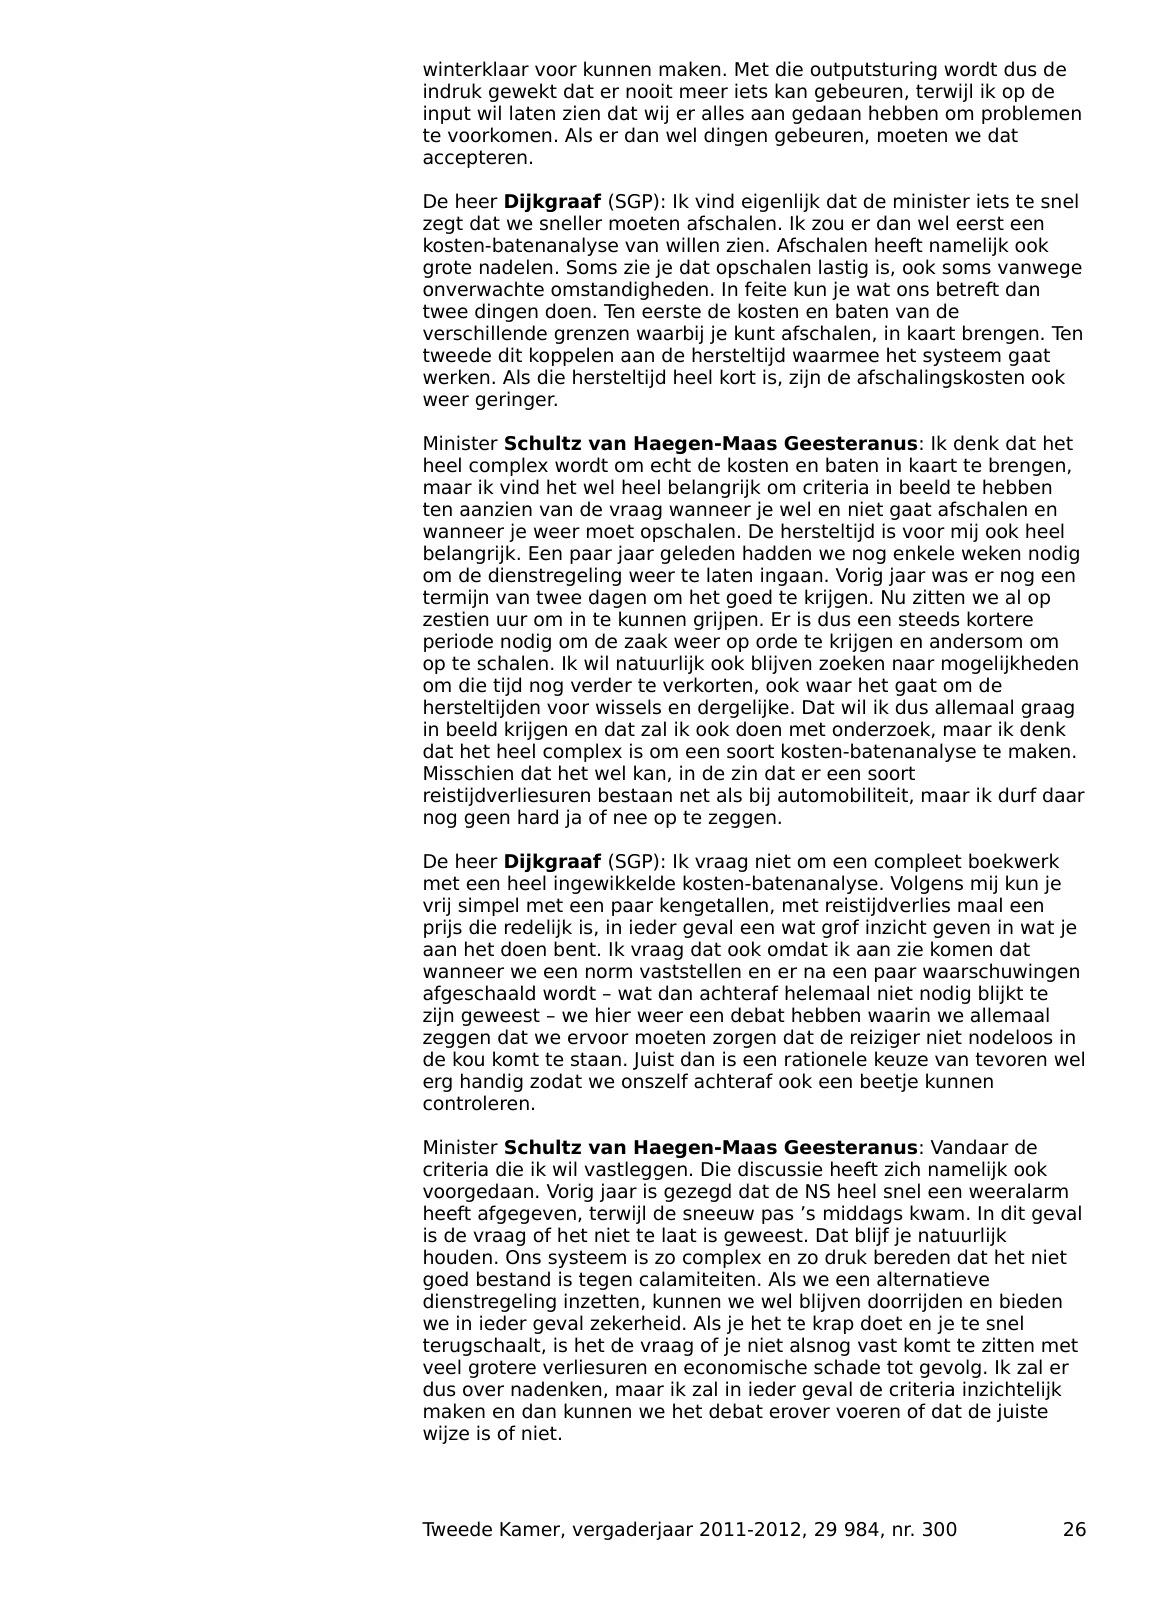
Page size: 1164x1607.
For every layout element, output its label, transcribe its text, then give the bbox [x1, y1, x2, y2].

text De heer Dijkgraaf (SGP): Ik vind eigenlijk dat de minister iets te snel zegt dat we sneller moeten afschalen. Ik zou er dan wel eerst een kosten-batenanalyse van willen zien. Afschalen heeft namelijk ook grote nadelen. Soms zie je dat opschalen lastig is, ook soms vanwege onverwachte omstandigheden. In feite kun je wat ons betreft dan twee dingen doen. Ten eerste de kosten en baten van de verschillende grenzen waarbij je kunt afschalen, in kaart brengen. Ten tweede dit koppelen aan de hersteltijd waarmee het systeem gaat werken. Als die hersteltijd heel kort is, zijn de afschalingskosten ook weer geringer. [422, 191, 1087, 411]
text winterklaar voor kunnen maken. Met die outputsturing wordt dus de indruk gewekt dat er nooit meer iets kan gebeuren, terwijl ik op de input wil laten zien dat wij er alles aan gedaan hebben om problemen te voorkomen. Als er dan wel dingen gebeuren, moeten we dat accepteren. [422, 59, 1087, 169]
text Minister Schultz van Haegen-Maas Geesteranus: Ik denk dat het heel complex wordt om echt de kosten en baten in kaart te brengen, maar ik vind het wel heel belangrijk om criteria in beeld te hebben ten aanzien van de vraag wanneer je wel en niet gaat afschalen en wanneer je weer moet opschalen. De hersteltijd is voor mij ook heel belangrijk. Een paar jaar geleden hadden we nog enkele weken nodig om de dienstregeling weer te laten ingaan. Vorig jaar was er nog een termijn van twee dagen om het goed te krijgen. Nu zitten we al op zestien uur om in te kunnen grijpen. Er is dus een steeds kortere periode nodig om de zaak weer op orde te krijgen en andersom om op te schalen. Ik wil natuurlijk ook blijven zoeken naar mogelijkheden om die tijd nog verder te verkorten, ook waar het gaat om de hersteltijden voor wissels en dergelijke. Dat wil ik dus allemaal graag in beeld krijgen en dat zal ik ook doen met onderzoek, maar ik denk dat het heel complex is om een soort kosten-batenanalyse te maken. Misschien dat het wel kan, in de zin dat er een soort reistijdverliesuren bestaan net als bij automobiliteit, maar ik durf daar nog geen hard ja of nee op te zeggen. [422, 433, 1087, 829]
text Minister Schultz van Haegen-Maas Geesteranus: Vandaar de criteria die ik wil vastleggen. Die discussie heeft zich namelijk ook voorgedaan. Vorig jaar is gezegd dat de NS heel snel een weeralarm heeft afgegeven, terwijl de sneeuw pas ’s middags kwam. In dit geval is de vraag of het niet te laat is geweest. Dat blijf je natuurlijk houden. Ons systeem is zo complex en zo druk bereden dat het niet goed bestand is tegen calamiteiten. Als we een alternatieve dienstregeling inzetten, kunnen we wel blijven doorrijden en bieden we in ieder geval zekerheid. Als je het te krap doet en je te snel terugschaalt, is het de vraag of je niet alsnog vast komt te zitten met veel grotere verliesuren en economische schade tot gevolg. Ik zal er dus over nadenken, maar ik zal in ieder geval de criteria inzichtelijk maken en dan kunnen we het debat erover voeren of dat de juiste wijze is of niet. [422, 1137, 1087, 1444]
text De heer Dijkgraaf (SGP): Ik vraag niet om een compleet boekwerk met een heel ingewikkelde kosten-batenanalyse. Volgens mij kun je vrij simpel met een paar kengetallen, met reistijdverlies maal een prijs die redelijk is, in ieder geval een wat grof inzicht geven in wat je aan het doen bent. Ik vraag dat ook omdat ik aan zie komen dat wanneer we een norm vaststellen en er na een paar waarschuwingen afgeschaald wordt – wat dan achteraf helemaal niet nodig blijkt te zijn geweest – we hier weer een debat hebben waarin we allemaal zeggen dat we ervoor moeten zorgen dat de reiziger niet nodeloos in de kou komt te staan. Juist dan is een rationele keuze van tevoren wel erg handig zodat we onszelf achteraf ook een beetje kunnen controleren. [422, 851, 1087, 1115]
